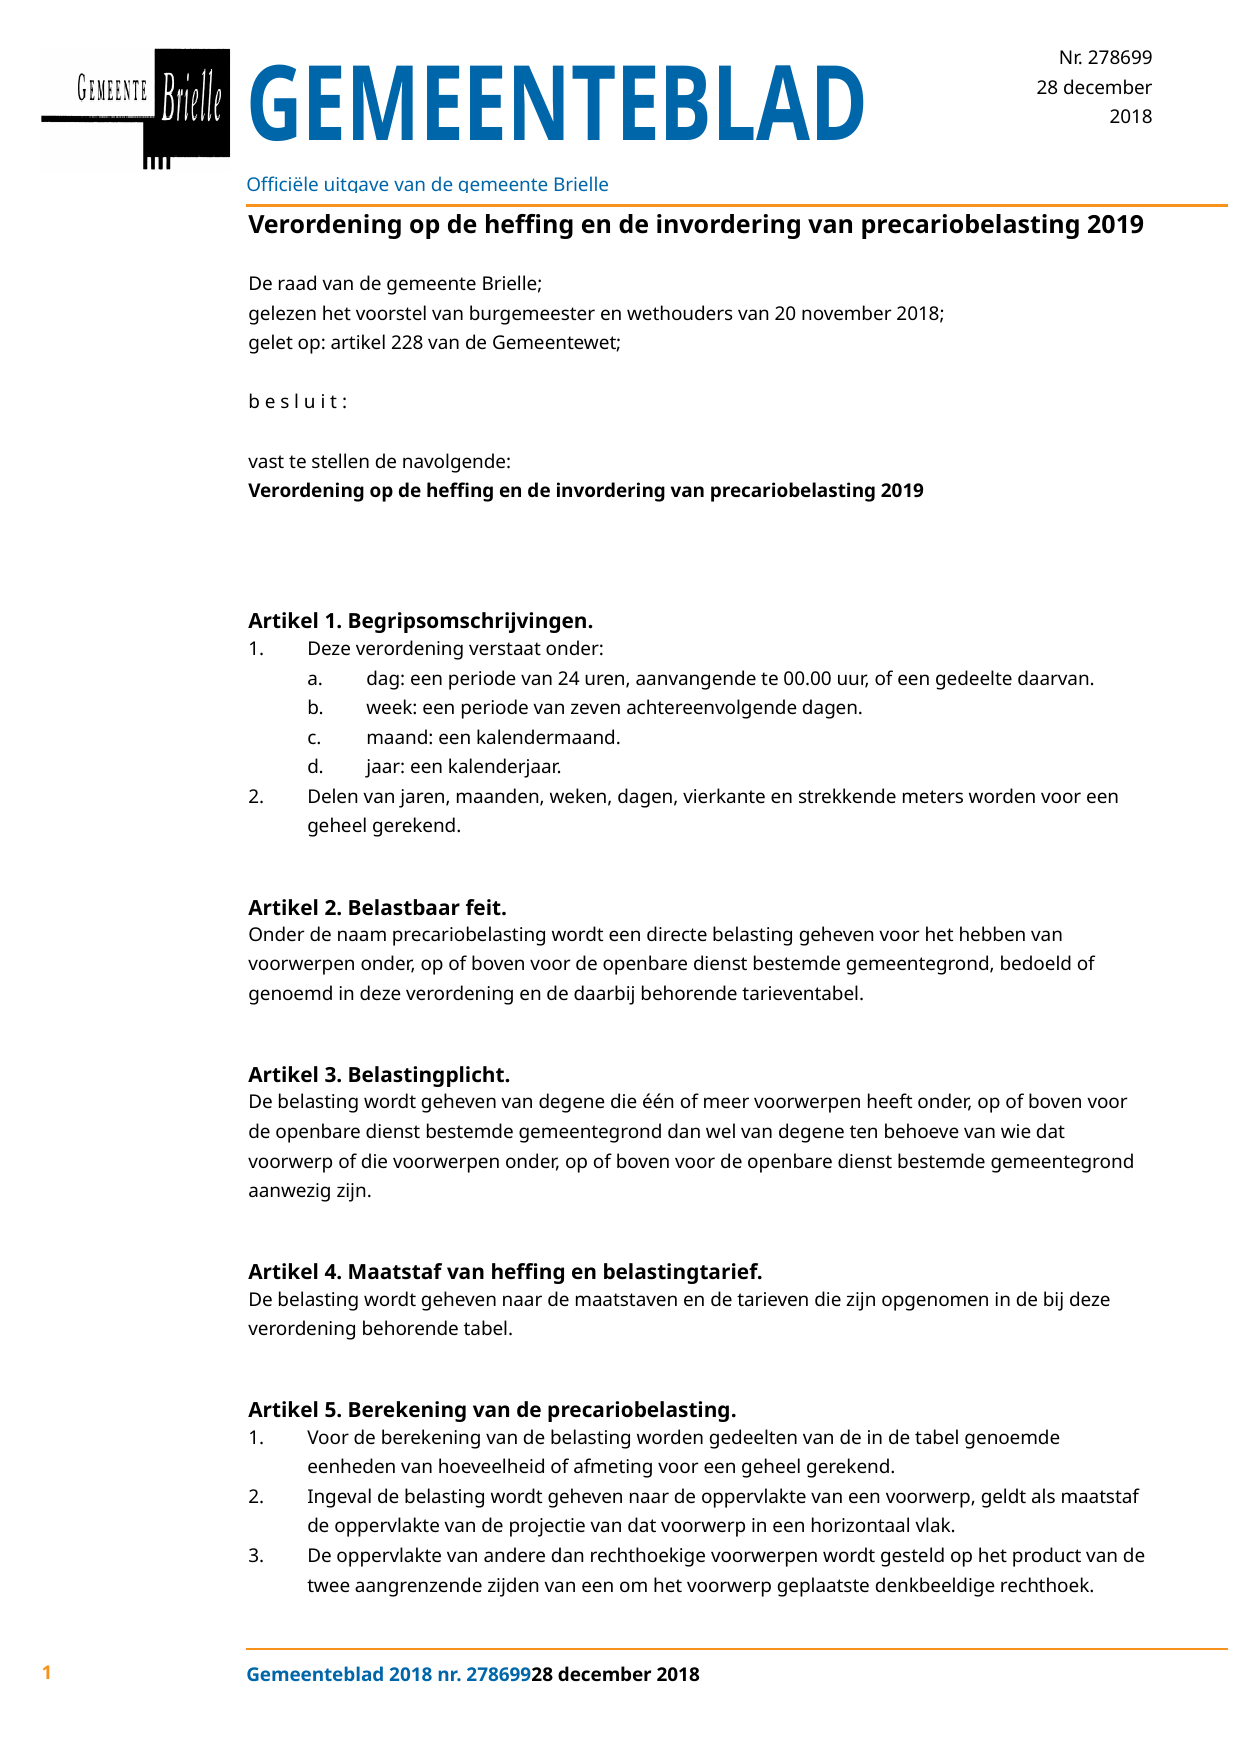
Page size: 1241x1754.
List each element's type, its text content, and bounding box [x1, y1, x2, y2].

text Verordening op de heffing en de invordering van precariobelasting 2019 [248, 207, 1152, 241]
list Delen van jaren, maanden, weken, dagen, vierkante en strekkende meters worden voor een geheel gerekend. [248, 783, 1152, 838]
list jaar: een kalenderjaar. [307, 753, 1152, 779]
text vast te stellen de navolgende: [248, 448, 1152, 473]
text Artikel 4. Maatstaf van heffing en belastingtarief. [248, 1257, 1152, 1286]
text gelet op: artikel 228 van de Gemeentewet; [248, 329, 1152, 355]
list Deze verordening verstaat onder: [248, 635, 1152, 661]
text Onder de naam precariobelasting wordt een directe belasting geheven voor het hebben van voorwerpen onder, op of boven voor de openbare dienst bestemde gemeentegrond, bedoeld of genoemd in deze verordening en de daarbij behorende tarieventabel. [248, 921, 1152, 1006]
list dag: een periode van 24 uren, aanvangende te 00.00 uur, of een gedeelte daarvan. [307, 665, 1152, 690]
text De belasting wordt geheven van degene die één of meer voorwerpen heeft onder, op of boven voor de openbare dienst bestemde gemeentegrond dan wel van degene ten behoeve van wie dat voorwerp of die voorwerpen onder, op of boven voor de openbare dienst bestemde gemeentegrond aanwezig zijn. [248, 1089, 1152, 1203]
list Ingeval de belasting wordt geheven naar de oppervlakte van een voorwerp, geldt als maatstaf de oppervlakte van de projectie van dat voorwerp in een horizontaal vlak. [248, 1483, 1152, 1538]
list maand: een kalendermaand. [307, 724, 1152, 749]
text De belasting wordt geheven naar de maatstaven en de tarieven die zijn opgenomen in de bij deze verordening behorende tabel. [248, 1286, 1152, 1341]
list Voor de berekening van de belasting worden gedeelten van de in de tabel genoemde eenheden van hoeveelheid of afmeting voor een geheel gerekend. [248, 1424, 1152, 1479]
text Artikel 3. Belastingplicht. [248, 1060, 1152, 1089]
picture [41, 47, 231, 172]
text Artikel 5. Berekening van de precariobelasting. [248, 1395, 1152, 1424]
text De raad van de gemeente Brielle; [248, 270, 1152, 296]
text gelezen het voorstel van burgemeester en wethouders van 20 november 2018; [248, 300, 1152, 326]
text Verordening op de heffing en de invordering van precariobelasting 2019 [248, 477, 1152, 503]
list De oppervlakte van andere dan rechthoekige voorwerpen wordt gesteld op het product van de twee aangrenzende zijden van een om het voorwerp geplaatste denkbeeldige rechthoek. [248, 1542, 1152, 1597]
text Artikel 1. Begripsomschrijvingen. [248, 607, 1152, 635]
text Artikel 2. Belastbaar feit. [248, 893, 1152, 921]
list week: een periode van zeven achtereenvolgende dagen. [307, 694, 1152, 720]
text b e s l u i t : [248, 389, 1152, 414]
